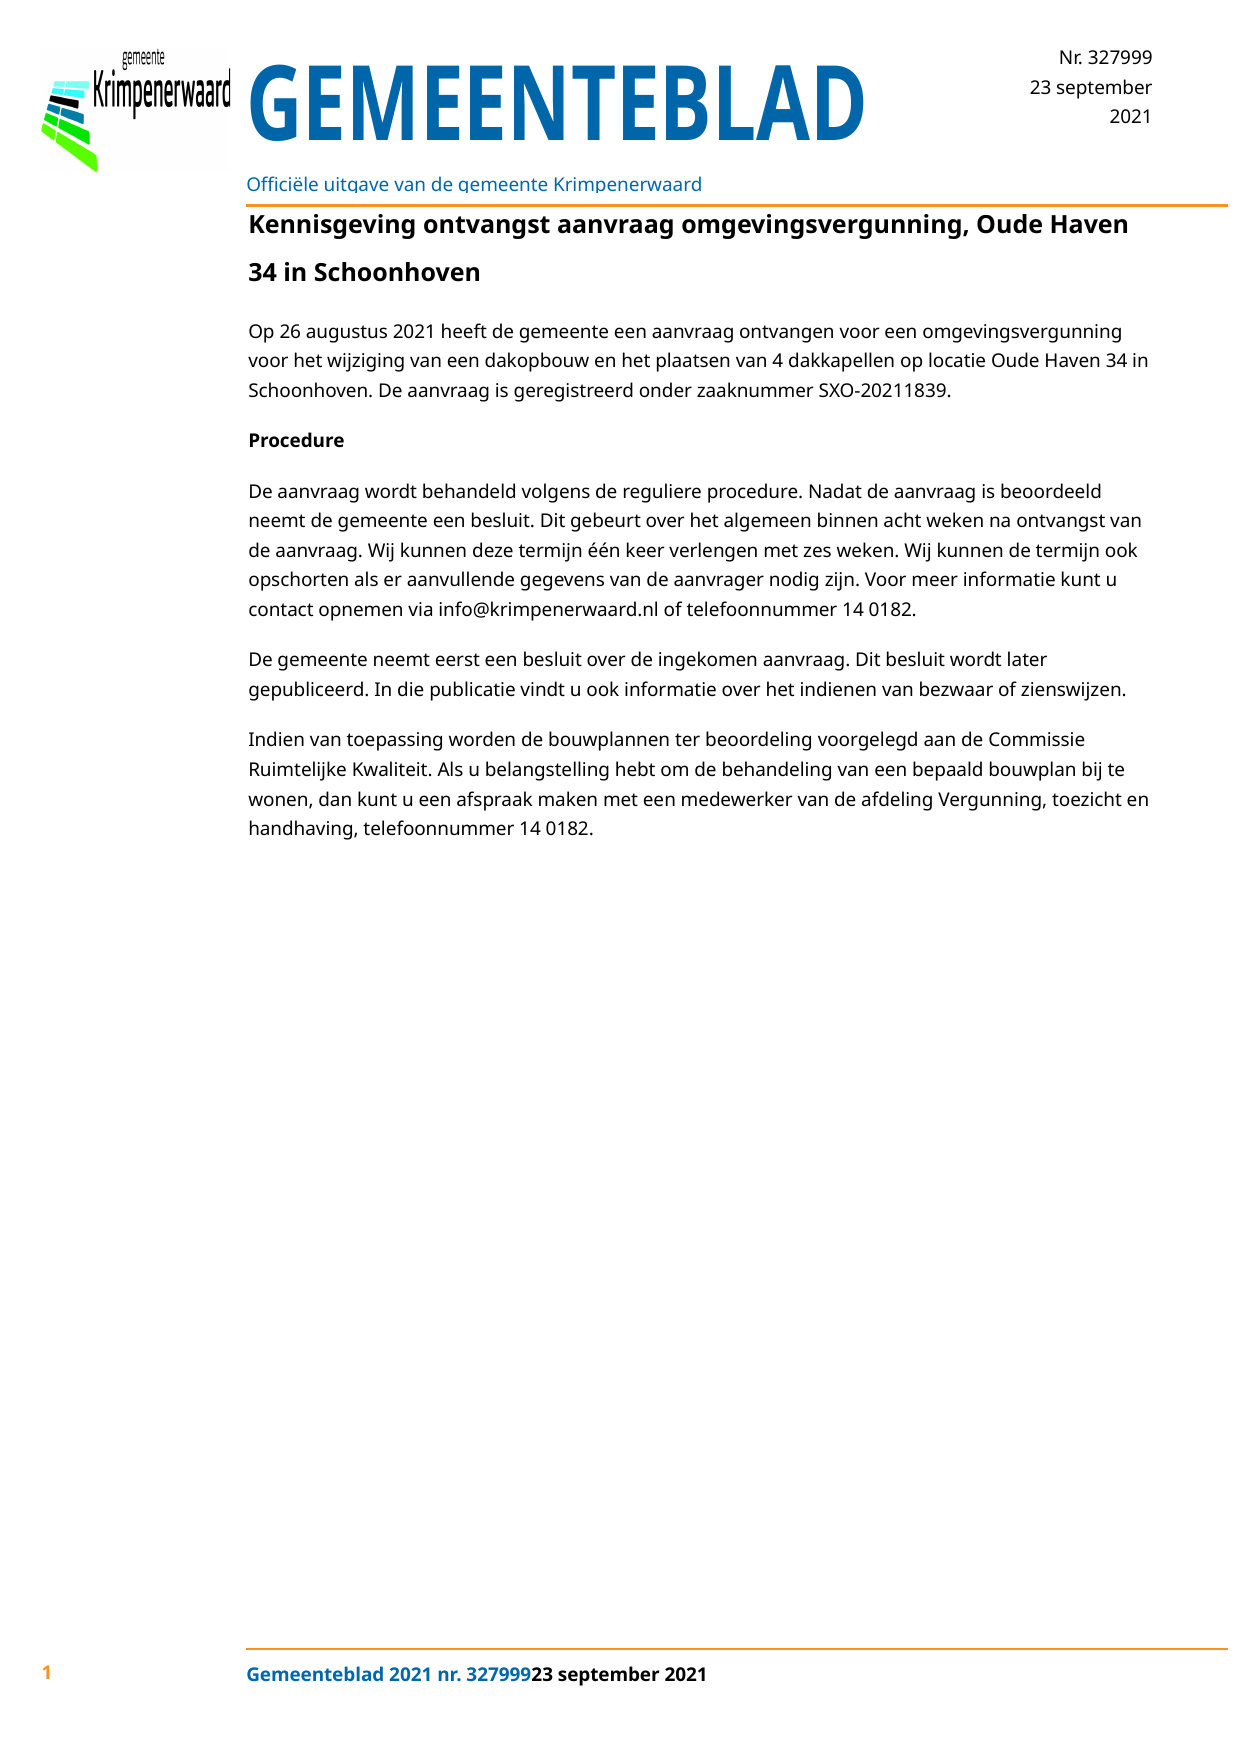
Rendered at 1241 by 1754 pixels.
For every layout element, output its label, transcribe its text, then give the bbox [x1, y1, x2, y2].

text Procedure [248, 427, 1152, 453]
text Op 26 augustus 2021 heeft de gemeente een aanvraag ontvangen voor een omgevingsvergunning voor het wijziging van een dakopbouw en het plaatsen van 4 dakkapellen op locatie Oude Haven 34 in Schoonhoven. De aanvraag is geregistreerd onder zaaknummer SXO-20211839. [248, 318, 1152, 403]
picture [41, 47, 231, 172]
text Indien van toepassing worden de bouwplannen ter beoordeling voorgelegd aan de Commissie Ruimtelijke Kwaliteit. Als u belangstelling hebt om de behandeling van een bepaald bouwplan bij te wonen, dan kunt u een afspraak maken met een medewerker van de afdeling Vergunning, toezicht en handhaving, telefoonnummer 14 0182. [248, 727, 1152, 841]
text De aanvraag wordt behandeld volgens de reguliere procedure. Nadat de aanvraag is beoordeeld neemt de gemeente een besluit. Dit gebeurt over het algemeen binnen acht weken na ontvangst van de aanvraag. Wij kunnen deze termijn één keer verlengen met zes weken. Wij kunnen de termijn ook opschorten als er aanvullende gegevens van de aanvrager nodig zijn. Voor meer informatie kunt u contact opnemen via info@krimpenerwaard.nl of telefoonnummer 14 0182. [248, 478, 1152, 622]
text Kennisgeving ontvangst aanvraag omgevingsvergunning, Oude Haven 34 in Schoonhoven [248, 207, 1152, 288]
text De gemeente neemt eerst een besluit over de ingekomen aanvraag. Dit besluit wordt later gepubliceerd. In die publicatie vindt u ook informatie over het indienen van bezwaar of zienswijzen. [248, 647, 1152, 702]
